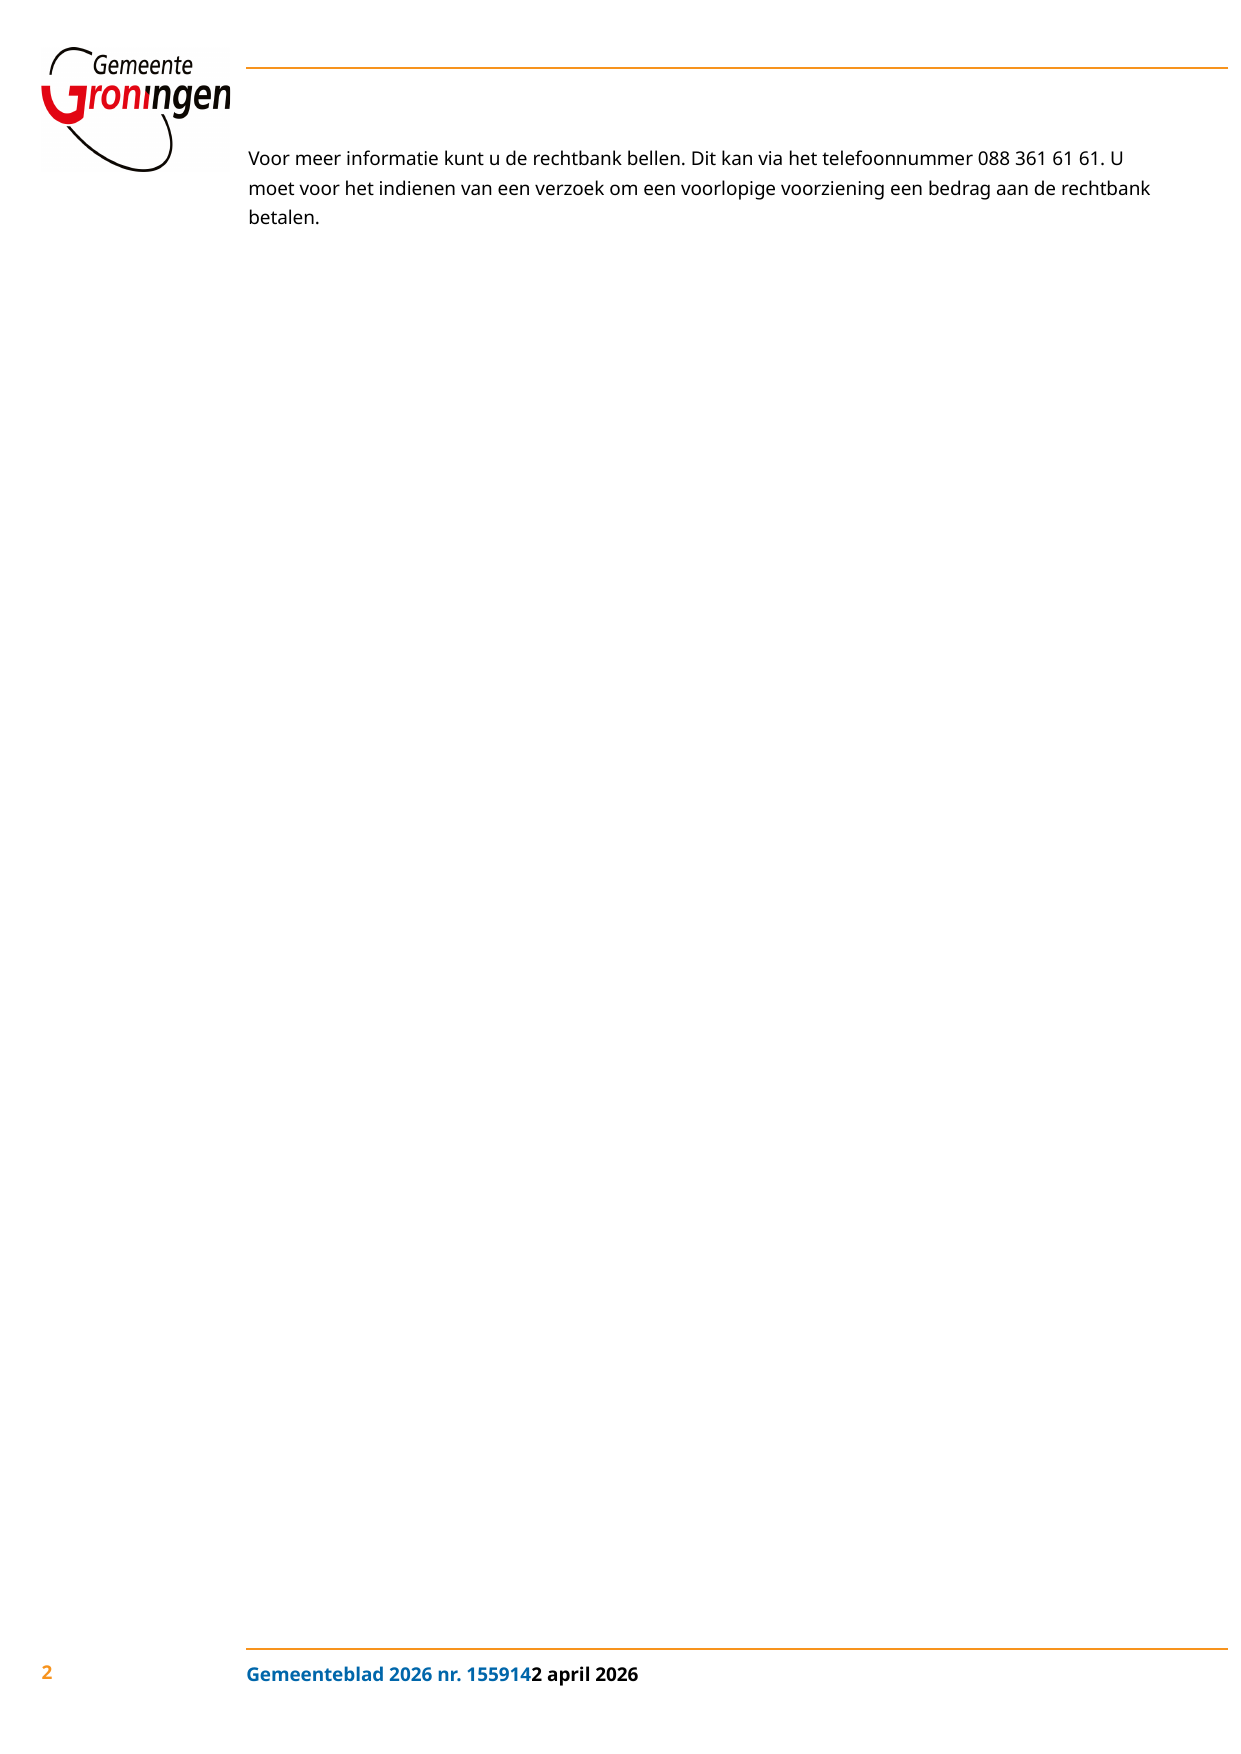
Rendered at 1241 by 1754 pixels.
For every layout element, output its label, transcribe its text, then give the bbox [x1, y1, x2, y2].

picture [41, 47, 231, 172]
text Voor meer informatie kunt u de rechtbank bellen. Dit kan via het telefoonnummer 088 361 61 61. U moet voor het indienen van een verzoek om een voorlopige voorziening een bedrag aan de rechtbank betalen. [248, 145, 1152, 230]
